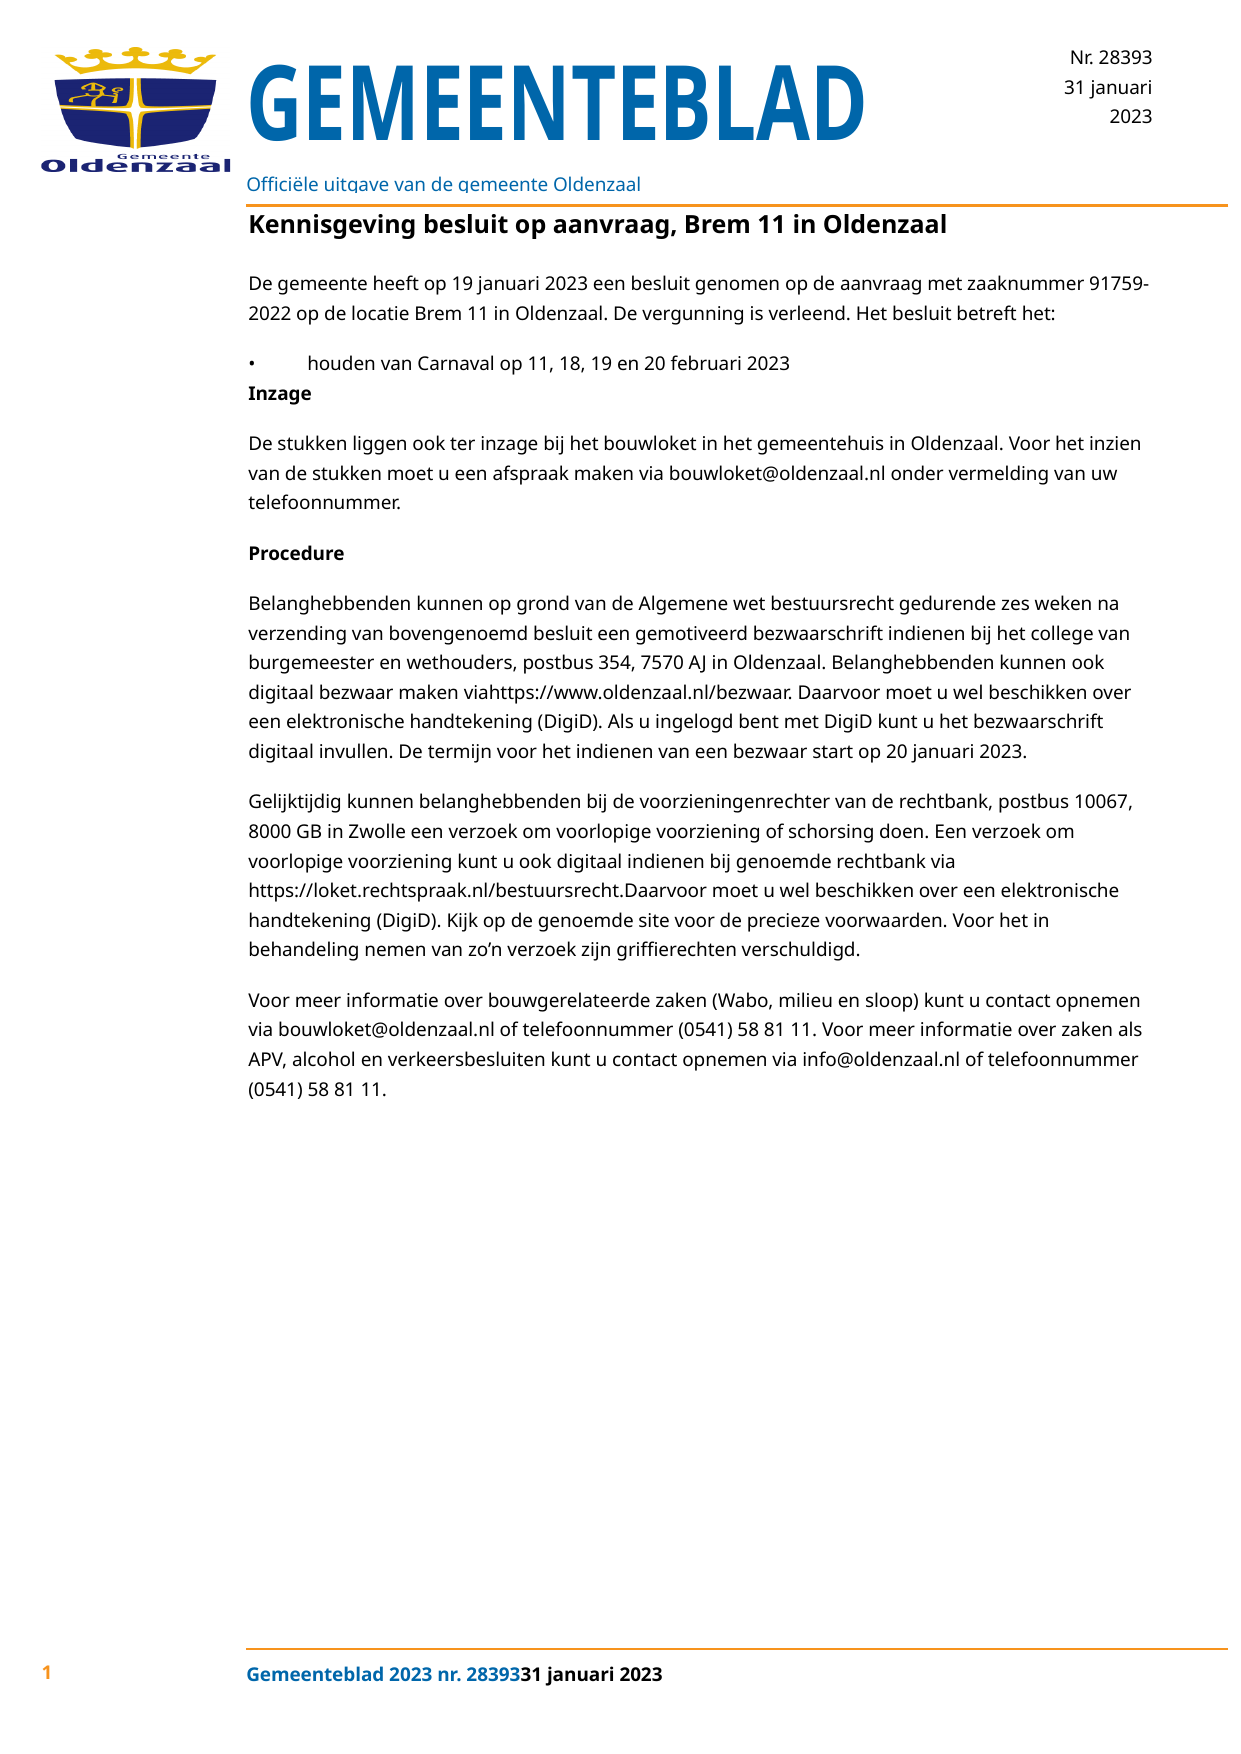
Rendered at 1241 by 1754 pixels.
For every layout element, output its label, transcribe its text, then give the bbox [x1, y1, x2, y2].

text Kennisgeving besluit op aanvraag, Brem 11 in Oldenzaal [248, 207, 1152, 241]
text Inzage [248, 380, 1152, 406]
text De stukken liggen ook ter inzage bij het bouwloket in het gemeentehuis in Oldenzaal. Voor het inzien van de stukken moet u een afspraak maken via bouwloket@oldenzaal.nl onder vermelding van uw telefoonnummer. [248, 430, 1152, 515]
text Belanghebbenden kunnen op grond van de Algemene wet bestuursrecht gedurende zes weken na verzending van bovengenoemd besluit een gemotiveerd bezwaarschrift indienen bij het college van burgemeester en wethouders, postbus 354, 7570 AJ in Oldenzaal. Belanghebbenden kunnen ook digitaal bezwaar maken viahttps://www.oldenzaal.nl/bezwaar. Daarvoor moet u wel beschikken over een elektronische handtekening (DigiD). Als u ingelogd bent met DigiD kunt u het bezwaarschrift digitaal invullen. De termijn voor het indienen van een bezwaar start op 20 januari 2023. [248, 590, 1152, 764]
list houden van Carnaval op 11, 18, 19 en 20 februari 2023 [248, 350, 1152, 376]
text Procedure [248, 540, 1152, 566]
picture [41, 47, 231, 172]
text Gelijktijdig kunnen belanghebbenden bij de voorzieningenrechter van de rechtbank, postbus 10067, 8000 GB in Zwolle een verzoek om voorlopige voorziening of schorsing doen. Een verzoek om voorlopige voorziening kunt u ook digitaal indienen bij genoemde rechtbank via https://loket.rechtspraak.nl/bestuursrecht.Daarvoor moet u wel beschikken over een elektronische handtekening (DigiD). Kijk op de genoemde site voor de precieze voorwaarden. Voor het in behandeling nemen van zo’n verzoek zijn griffierechten verschuldigd. [248, 789, 1152, 962]
text Voor meer informatie over bouwgerelateerde zaken (Wabo, milieu en sloop) kunt u contact opnemen via bouwloket@oldenzaal.nl of telefoonnummer (0541) 58 81 11. Voor meer informatie over zaken als APV, alcohol en verkeersbesluiten kunt u contact opnemen via info@oldenzaal.nl of telefoonnummer (0541) 58 81 11. [248, 987, 1152, 1101]
text De gemeente heeft op 19 januari 2023 een besluit genomen op de aanvraag met zaaknummer 91759-2022 op de locatie Brem 11 in Oldenzaal. De vergunning is verleend. Het besluit betreft het: [248, 270, 1152, 326]
